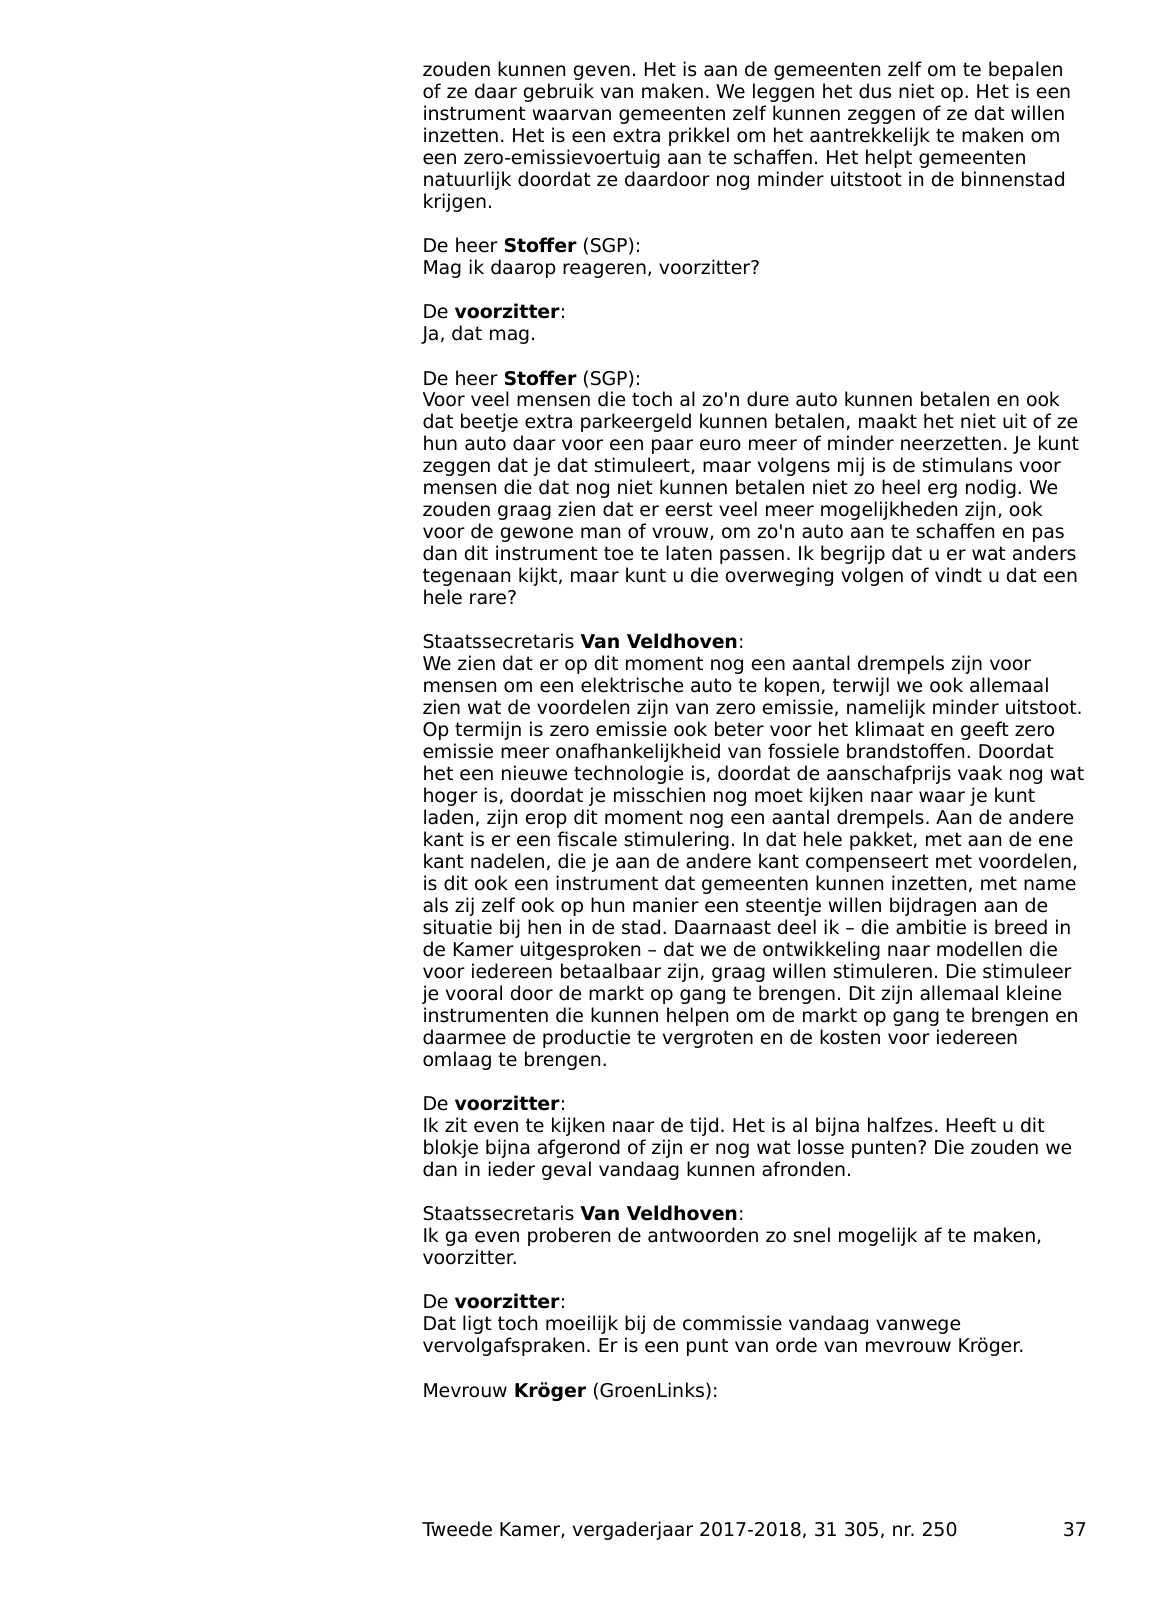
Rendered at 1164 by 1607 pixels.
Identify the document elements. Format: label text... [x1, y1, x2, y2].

text De heer Stoffer (SGP): [422, 367, 1087, 389]
text Staatssecretaris Van Veldhoven: [422, 631, 1087, 653]
text Voor veel mensen die toch al zo'n dure auto kunnen betalen en ook dat beetje extra parkeergeld kunnen betalen, maakt het niet uit of ze hun auto daar voor een paar euro meer of minder neerzetten. Je kunt zeggen dat je dat stimuleert, maar volgens mij is de stimulans voor mensen die dat nog niet kunnen betalen niet zo heel erg nodig. We zouden graag zien dat er eerst veel meer mogelijkheden zijn, ook voor de gewone man of vrouw, om zo'n auto aan te schaffen en pas dan dit instrument toe te laten passen. Ik begrijp dat u er wat anders tegenaan kijkt, maar kunt u die overweging volgen of vindt u dat een hele rare? [422, 389, 1087, 609]
text Staatssecretaris Van Veldhoven: [422, 1203, 1087, 1225]
text Ja, dat mag. [422, 323, 1087, 345]
text Mag ik daarop reageren, voorzitter? [422, 257, 1087, 279]
text Dat ligt toch moeilijk bij de commissie vandaag vanwege vervolgafspraken. Er is een punt van orde van mevrouw Kröger. [422, 1313, 1087, 1357]
text Mevrouw Kröger (GroenLinks): [422, 1379, 1087, 1401]
text De voorzitter: [422, 301, 1087, 323]
text Ik ga even proberen de antwoorden zo snel mogelijk af te maken, voorzitter. [422, 1225, 1087, 1269]
text De voorzitter: [422, 1291, 1087, 1313]
text De heer Stoffer (SGP): [422, 235, 1087, 257]
text De voorzitter: [422, 1093, 1087, 1115]
text Ik zit even te kijken naar de tijd. Het is al bijna halfzes. Heeft u dit blokje bijna afgerond of zijn er nog wat losse punten? Die zouden we dan in ieder geval vandaag kunnen afronden. [422, 1115, 1087, 1181]
text zouden kunnen geven. Het is aan de gemeenten zelf om te bepalen of ze daar gebruik van maken. We leggen het dus niet op. Het is een instrument waarvan gemeenten zelf kunnen zeggen of ze dat willen inzetten. Het is een extra prikkel om het aantrekkelijk te maken om een zero-emissievoertuig aan te schaffen. Het helpt gemeenten natuurlijk doordat ze daardoor nog minder uitstoot in de binnenstad krijgen. [422, 59, 1087, 213]
text We zien dat er op dit moment nog een aantal drempels zijn voor mensen om een elektrische auto te kopen, terwijl we ook allemaal zien wat de voordelen zijn van zero emissie, namelijk minder uitstoot. Op termijn is zero emissie ook beter voor het klimaat en geeft zero emissie meer onafhankelijkheid van fossiele brandstoffen. Doordat het een nieuwe technologie is, doordat de aanschafprijs vaak nog wat hoger is, doordat je misschien nog moet kijken naar waar je kunt laden, zijn erop dit moment nog een aantal drempels. Aan de andere kant is er een fiscale stimulering. In dat hele pakket, met aan de ene kant nadelen, die je aan de andere kant compenseert met voordelen, is dit ook een instrument dat gemeenten kunnen inzetten, met name als zij zelf ook op hun manier een steentje willen bijdragen aan de situatie bij hen in de stad. Daarnaast deel ik – die ambitie is breed in de Kamer uitgesproken – dat we de ontwikkeling naar modellen die voor iedereen betaalbaar zijn, graag willen stimuleren. Die stimuleer je vooral door de markt op gang te brengen. Dit zijn allemaal kleine instrumenten die kunnen helpen om de markt op gang te brengen en daarmee de productie te vergroten en de kosten voor iedereen omlaag te brengen. [422, 653, 1087, 1071]
